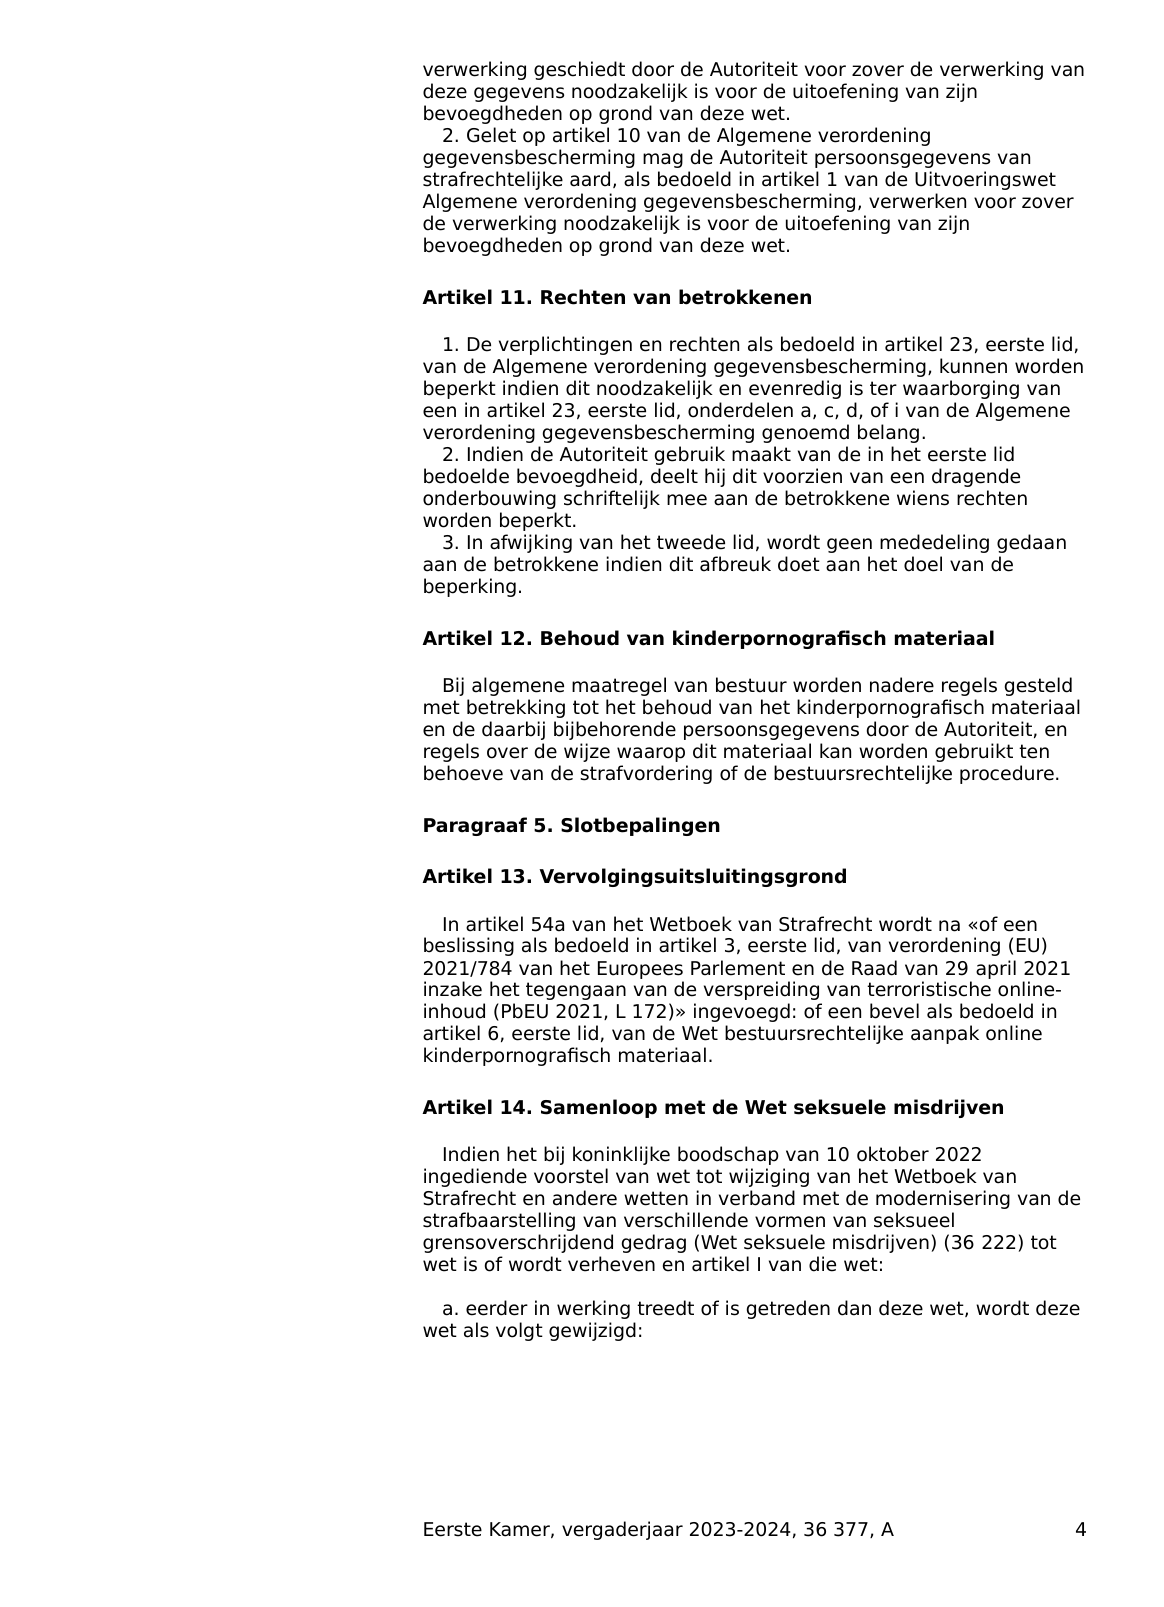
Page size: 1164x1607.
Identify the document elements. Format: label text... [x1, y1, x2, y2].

subtitle Paragraaf 5. Slotbepalingen [422, 814, 1087, 836]
text 2. Indien de Autoriteit gebruik maakt van de in het eerste lid bedoelde bevoegdheid, deelt hij dit voorzien van een dragende onderbouwing schriftelijk mee aan de betrokkene wiens rechten worden beperkt. [422, 444, 1087, 532]
text In artikel 54a van het Wetboek van Strafrecht wordt na «of een beslissing als bedoeld in artikel 3, eerste lid, van verordening (EU) 2021/784 van het Europees Parlement en de Raad van 29 april 2021 inzake het tegengaan van de verspreiding van terroristische online-inhoud (PbEU 2021, L 172)» ingevoegd: of een bevel als bedoeld in artikel 6, eerste lid, van de Wet bestuursrechtelijke aanpak online kinderpornografisch materiaal. [422, 913, 1087, 1067]
subtitle Artikel 11. Rechten van betrokkenen [422, 287, 1087, 309]
text 3. In afwijking van het tweede lid, wordt geen mededeling gedaan aan de betrokkene indien dit afbreuk doet aan het doel van de beperking. [422, 532, 1087, 598]
text Bij algemene maatregel van bestuur worden nadere regels gesteld met betrekking tot het behoud van het kinderpornografisch materiaal en de daarbij bijbehorende persoonsgegevens door de Autoriteit, en regels over de wijze waarop dit materiaal kan worden gebruikt ten behoeve van de strafvordering of de bestuursrechtelijke procedure. [422, 674, 1087, 784]
text verwerking geschiedt door de Autoriteit voor zover de verwerking van deze gegevens noodzakelijk is voor de uitoefening van zijn bevoegdheden op grond van deze wet. [422, 59, 1087, 125]
text 2. Gelet op artikel 10 van de Algemene verordening gegevensbescherming mag de Autoriteit persoonsgegevens van strafrechtelijke aard, als bedoeld in artikel 1 van de Uitvoeringswet Algemene verordening gegevensbescherming, verwerken voor zover de verwerking noodzakelijk is voor de uitoefening van zijn bevoegdheden op grond van deze wet. [422, 125, 1087, 257]
subtitle Artikel 13. Vervolgingsuitsluitingsgrond [422, 866, 1087, 888]
subtitle Artikel 14. Samenloop met de Wet seksuele misdrijven [422, 1097, 1087, 1119]
text Indien het bij koninklijke boodschap van 10 oktober 2022 ingediende voorstel van wet tot wijziging van het Wetboek van Strafrecht en andere wetten in verband met de modernisering van de strafbaarstelling van verschillende vormen van seksueel grensoverschrijdend gedrag (Wet seksuele misdrijven) (36 222) tot wet is of wordt verheven en artikel I van die wet: [422, 1144, 1087, 1276]
text 1. De verplichtingen en rechten als bedoeld in artikel 23, eerste lid, van de Algemene verordening gegevensbescherming, kunnen worden beperkt indien dit noodzakelijk en evenredig is ter waarborging van een in artikel 23, eerste lid, onderdelen a, c, d, of i van de Algemene verordening gegevensbescherming genoemd belang. [422, 334, 1087, 444]
subtitle Artikel 12. Behoud van kinderpornografisch materiaal [422, 628, 1087, 649]
text a. eerder in werking treedt of is getreden dan deze wet, wordt deze wet als volgt gewijzigd: [422, 1298, 1087, 1342]
